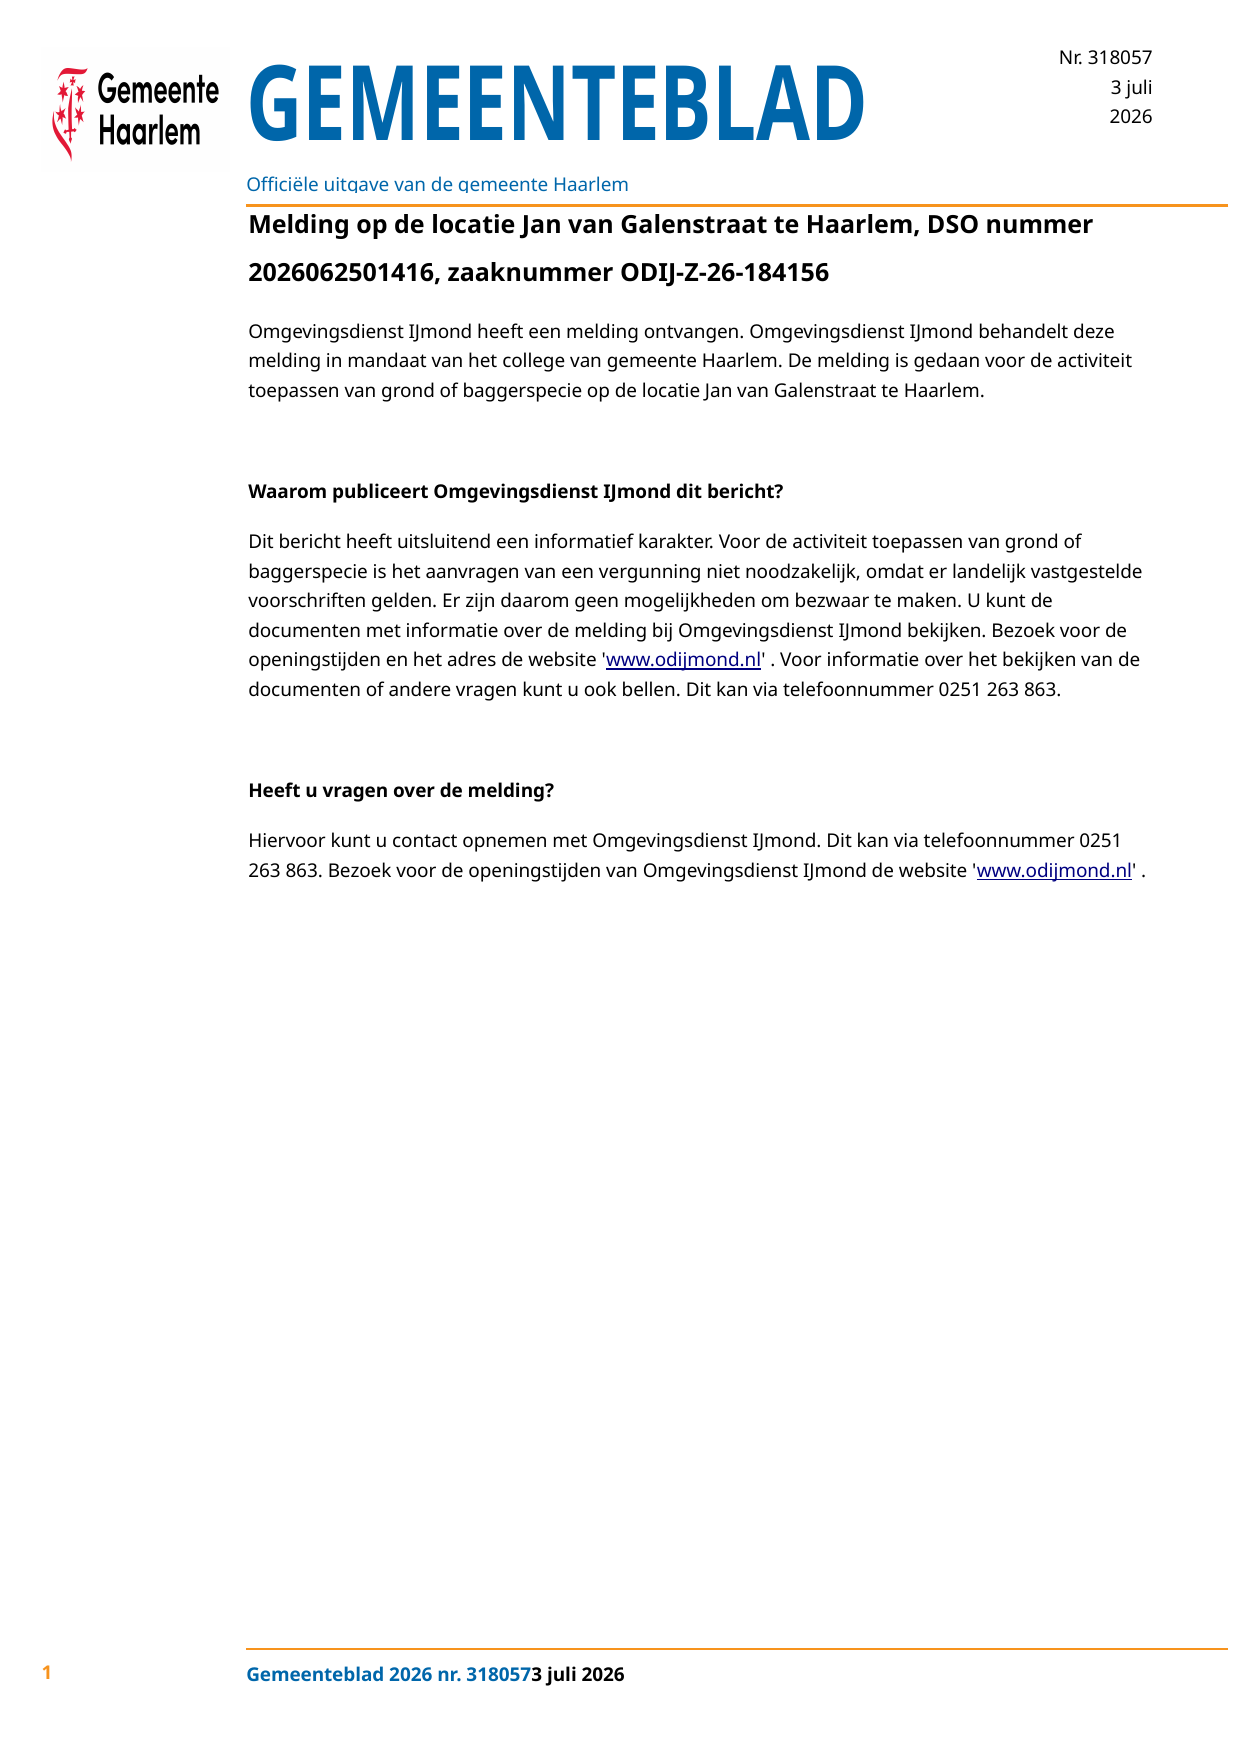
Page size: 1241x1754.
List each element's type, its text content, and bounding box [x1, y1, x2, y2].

text Heeft u vragen over de melding? [248, 777, 1152, 803]
text Waarom publiceert Omgevingsdienst IJmond dit bericht? [248, 478, 1152, 504]
text Hiervoor kunt u contact opnemen met Omgevingsdienst IJmond. Dit kan via telefoonnummer 0251 263 863. Bezoek voor de openingstijden van Omgevingsdienst IJmond de website 'www.odijmond.nl' . [248, 827, 1152, 883]
picture [41, 47, 231, 172]
text Omgevingsdienst IJmond heeft een melding ontvangen. Omgevingsdienst IJmond behandelt deze melding in mandaat van het college van gemeente Haarlem. De melding is gedaan voor de activiteit toepassen van grond of baggerspecie op de locatie Jan van Galenstraat te Haarlem. [248, 318, 1152, 403]
text Melding op de locatie Jan van Galenstraat te Haarlem, DSO nummer 2026062501416, zaaknummer ODIJ-Z-26-184156 [248, 207, 1152, 288]
text Dit bericht heeft uitsluitend een informatief karakter. Voor de activiteit toepassen van grond of baggerspecie is het aanvragen van een vergunning niet noodzakelijk, omdat er landelijk vastgestelde voorschriften gelden. Er zijn daarom geen mogelijkheden om bezwaar te maken. U kunt de documenten met informatie over de melding bij Omgevingsdienst IJmond bekijken. Bezoek voor de openingstijden en het adres de website 'www.odijmond.nl' . Voor informatie over het bekijken van de documenten of andere vragen kunt u ook bellen. Dit kan via telefoonnummer 0251 263 863. [248, 528, 1152, 702]
